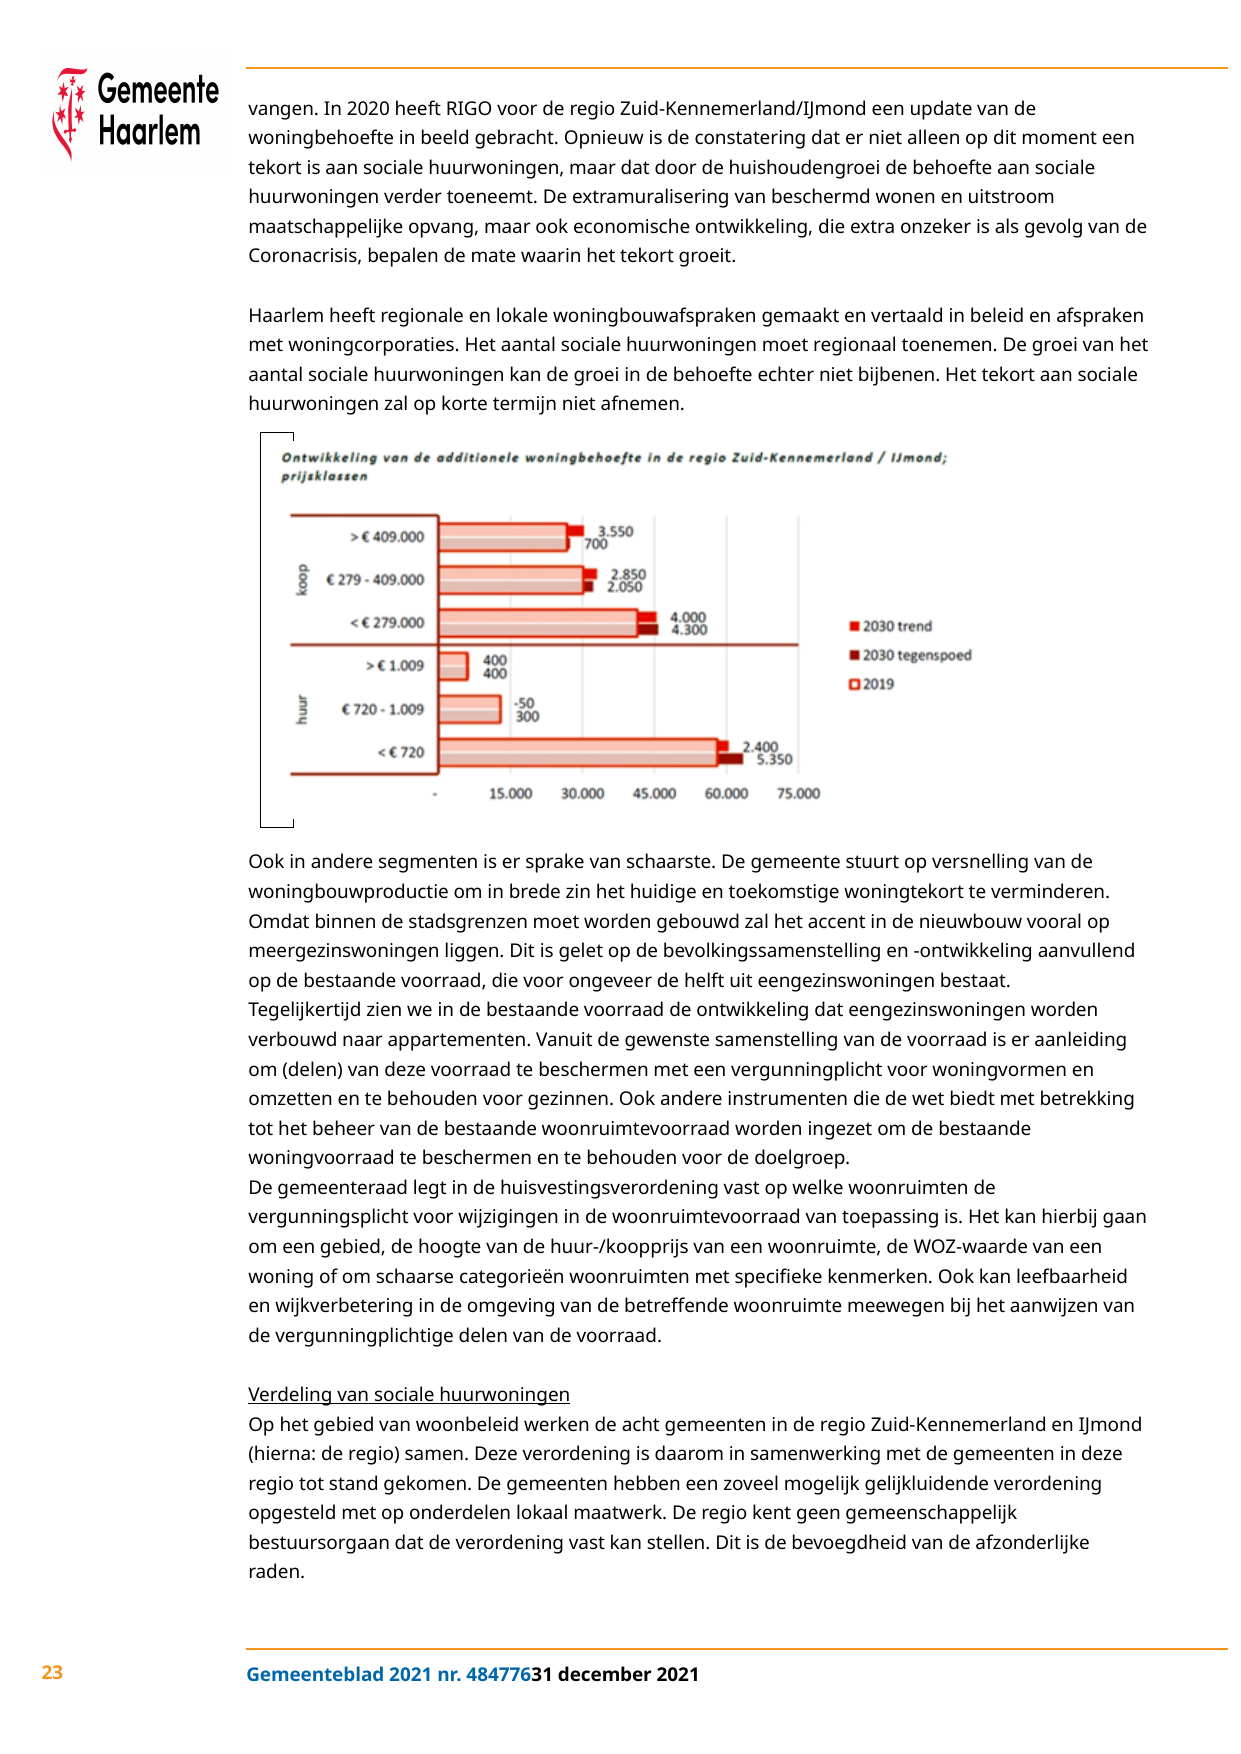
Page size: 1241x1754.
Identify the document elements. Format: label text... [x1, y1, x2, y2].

text Ook in andere segmenten is er sprake van schaarste. De gemeente stuurt op versnelling van de woningbouwproductie om in brede zin het huidige en toekomstige woningtekort te verminderen. Omdat binnen de stadsgrenzen moet worden gebouwd zal het accent in de nieuwbouw vooral op meergezinswoningen liggen. Dit is gelet op de bevolkingssamenstelling en -ontwikkeling aanvullend op de bestaande voorraad, die voor ongeveer de helft uit eengezinswoningen bestaat. [248, 849, 1152, 993]
text vangen. In 2020 heeft RIGO voor de regio Zuid-Kennemerland/IJmond een update van de woningbehoefte in beeld gebracht. Opnieuw is de constatering dat er niet alleen op dit moment een tekort is aan sociale huurwoningen, maar dat door de huishoudengroei de behoefte aan sociale huurwoningen verder toeneemt. De extramuralisering van beschermd wonen en uitstroom maatschappelijke opvang, maar ook economische ontwikkeling, die extra onzeker is als gevolg van de Coronacrisis, bepalen de mate waarin het tekort groeit. [248, 95, 1152, 268]
picture [268, 441, 1037, 819]
text Tegelijkertijd zien we in de bestaande voorraad de ontwikkeling dat eengezinswoningen worden verbouwd naar appartementen. Vanuit de gewenste samenstelling van de voorraad is er aanleiding om (delen) van deze voorraad te beschermen met een vergunningplicht voor woningvormen en omzetten en te behouden voor gezinnen. Ook andere instrumenten die de wet biedt met betrekking tot het beheer van de bestaande woonruimtevoorraad worden ingezet om de bestaande woningvoorraad te beschermen en te behouden voor de doelgroep. [248, 997, 1152, 1170]
text Haarlem heeft regionale en lokale woningbouwafspraken gemaakt en vertaald in beleid en afspraken met woningcorporaties. Het aantal sociale huurwoningen moet regionaal toenemen. De groei van het aantal sociale huurwoningen kan de groei in de behoefte echter niet bijbenen. Het tekort aan sociale huurwoningen zal op korte termijn niet afnemen. [248, 302, 1152, 416]
text De gemeenteraad legt in de huisvestingsverordening vast op welke woonruimten de vergunningsplicht voor wijzigingen in de woonruimtevoorraad van toepassing is. Het kan hierbij gaan om een gebied, de hoogte van de huur-/koopprijs van een woonruimte, de WOZ-waarde van een woning of om schaarse categorieën woonruimten met specifieke kenmerken. Ook kan leefbaarheid en wijkverbetering in de omgeving van de betreffende woonruimte meewegen bij het aanwijzen van de vergunningplichtige delen van de voorraad. [248, 1174, 1152, 1348]
text Verdeling van sociale huurwoningen [248, 1381, 1152, 1407]
text Op het gebied van woonbeleid werken de acht gemeenten in de regio Zuid-Kennemerland en IJmond (hierna: de regio) samen. Deze verordening is daarom in samenwerking met de gemeenten in deze regio tot stand gekomen. De gemeenten hebben een zoveel mogelijk gelijkluidende verordening opgesteld met op onderdelen lokaal maatwerk. De regio kent geen gemeenschappelijk bestuursorgaan dat de verordening vast kan stellen. Dit is de bevoegdheid van de afzonderlijke raden. [248, 1411, 1152, 1584]
picture [41, 47, 231, 172]
